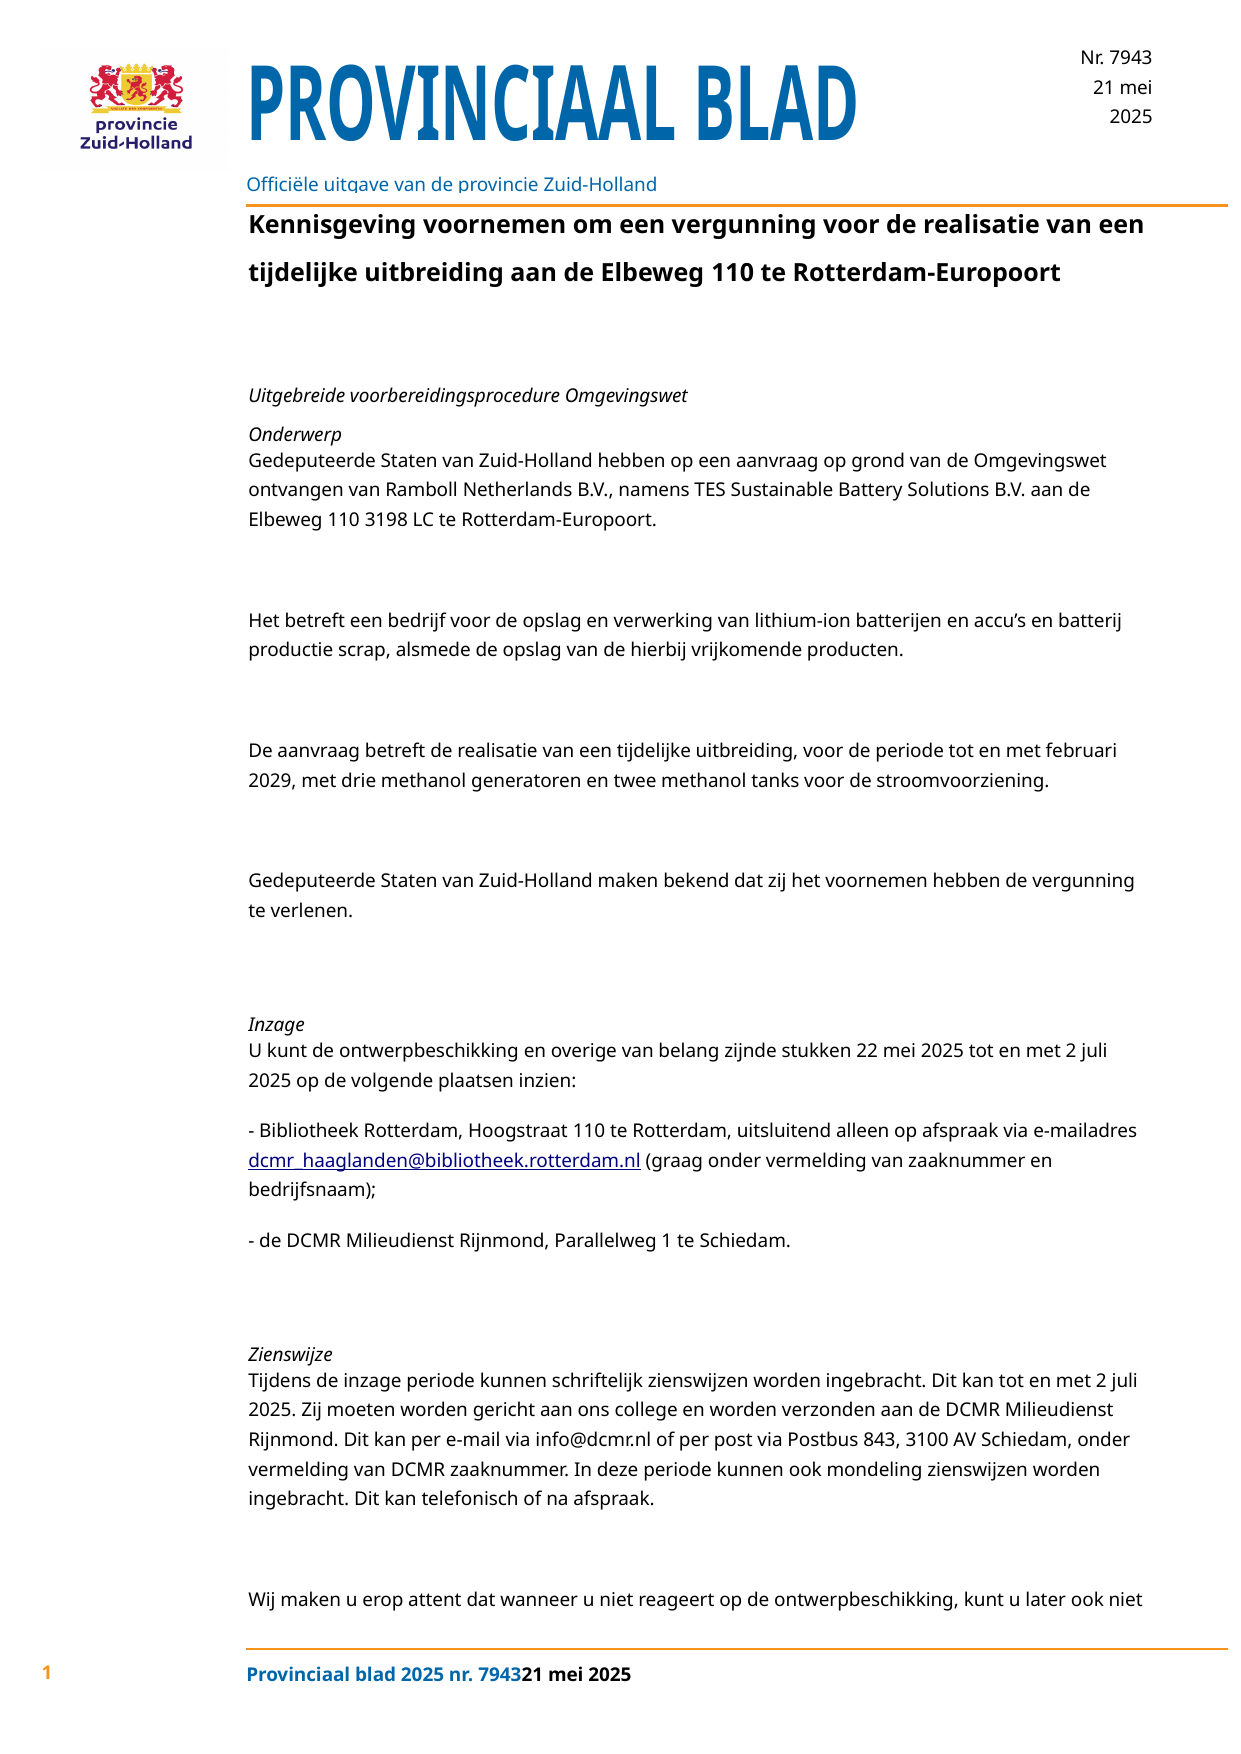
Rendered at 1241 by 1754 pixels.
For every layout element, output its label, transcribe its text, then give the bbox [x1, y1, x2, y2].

text Inzage [248, 1012, 1152, 1037]
text - Bibliotheek Rotterdam, Hoogstraat 110 te Rotterdam, uitsluitend alleen op afspraak via e-mailadres dcmr_haaglanden@bibliotheek.rotterdam.nl (graag onder vermelding van zaaknummer en bedrijfsnaam); [248, 1117, 1152, 1202]
text Tijdens de inzage periode kunnen schriftelijk zienswijzen worden ingebracht. Dit kan tot en met 2 juli 2025. Zij moeten worden gericht aan ons college en worden verzonden aan de DCMR Milieudienst Rijnmond. Dit kan per e-mail via info@dcmr.nl of per post via Postbus 843, 3100 AV Schiedam, onder vermelding van DCMR zaaknummer. In deze periode kunnen ook mondeling zienswijzen worden ingebracht. Dit kan telefonisch of na afspraak. [248, 1367, 1152, 1511]
text Gedeputeerde Staten van Zuid-Holland maken bekend dat zij het voornemen hebben de vergunning te verlenen. [248, 868, 1152, 923]
text Wij maken u erop attent dat wanneer u niet reageert op de ontwerpbeschikking, kunt u later ook niet [248, 1586, 1152, 1612]
text Uitgebreide voorbereidingsprocedure Omgevingswet [248, 382, 1152, 408]
text Zienswijze [248, 1341, 1152, 1367]
picture [41, 47, 231, 172]
text Kennisgeving voornemen om een vergunning voor de realisatie van een tijdelijke uitbreiding aan de Elbeweg 110 te Rotterdam-Europoort [248, 207, 1152, 288]
text - de DCMR Milieudienst Rijnmond, Parallelweg 1 te Schiedam. [248, 1227, 1152, 1253]
text U kunt de ontwerpbeschikking en overige van belang zijnde stukken 22 mei 2025 tot en met 2 juli 2025 op de volgende plaatsen inzien: [248, 1037, 1152, 1093]
text Het betreft een bedrijf voor de opslag en verwerking van lithium-ion batterijen en accu’s en batterij productie scrap, alsmede de opslag van de hierbij vrijkomende producten. [248, 607, 1152, 662]
text Onderwerp [248, 421, 1152, 447]
text Gedeputeerde Staten van Zuid-Holland hebben op een aanvraag op grond van de Omgevingswet ontvangen van Ramboll Netherlands B.V., namens TES Sustainable Battery Solutions B.V. aan de Elbeweg 110 3198 LC te Rotterdam-Europoort. [248, 447, 1152, 532]
text De aanvraag betreft de realisatie van een tijdelijke uitbreiding, voor de periode tot en met februari 2029, met drie methanol generatoren en twee methanol tanks voor de stroomvoorziening. [248, 737, 1152, 793]
